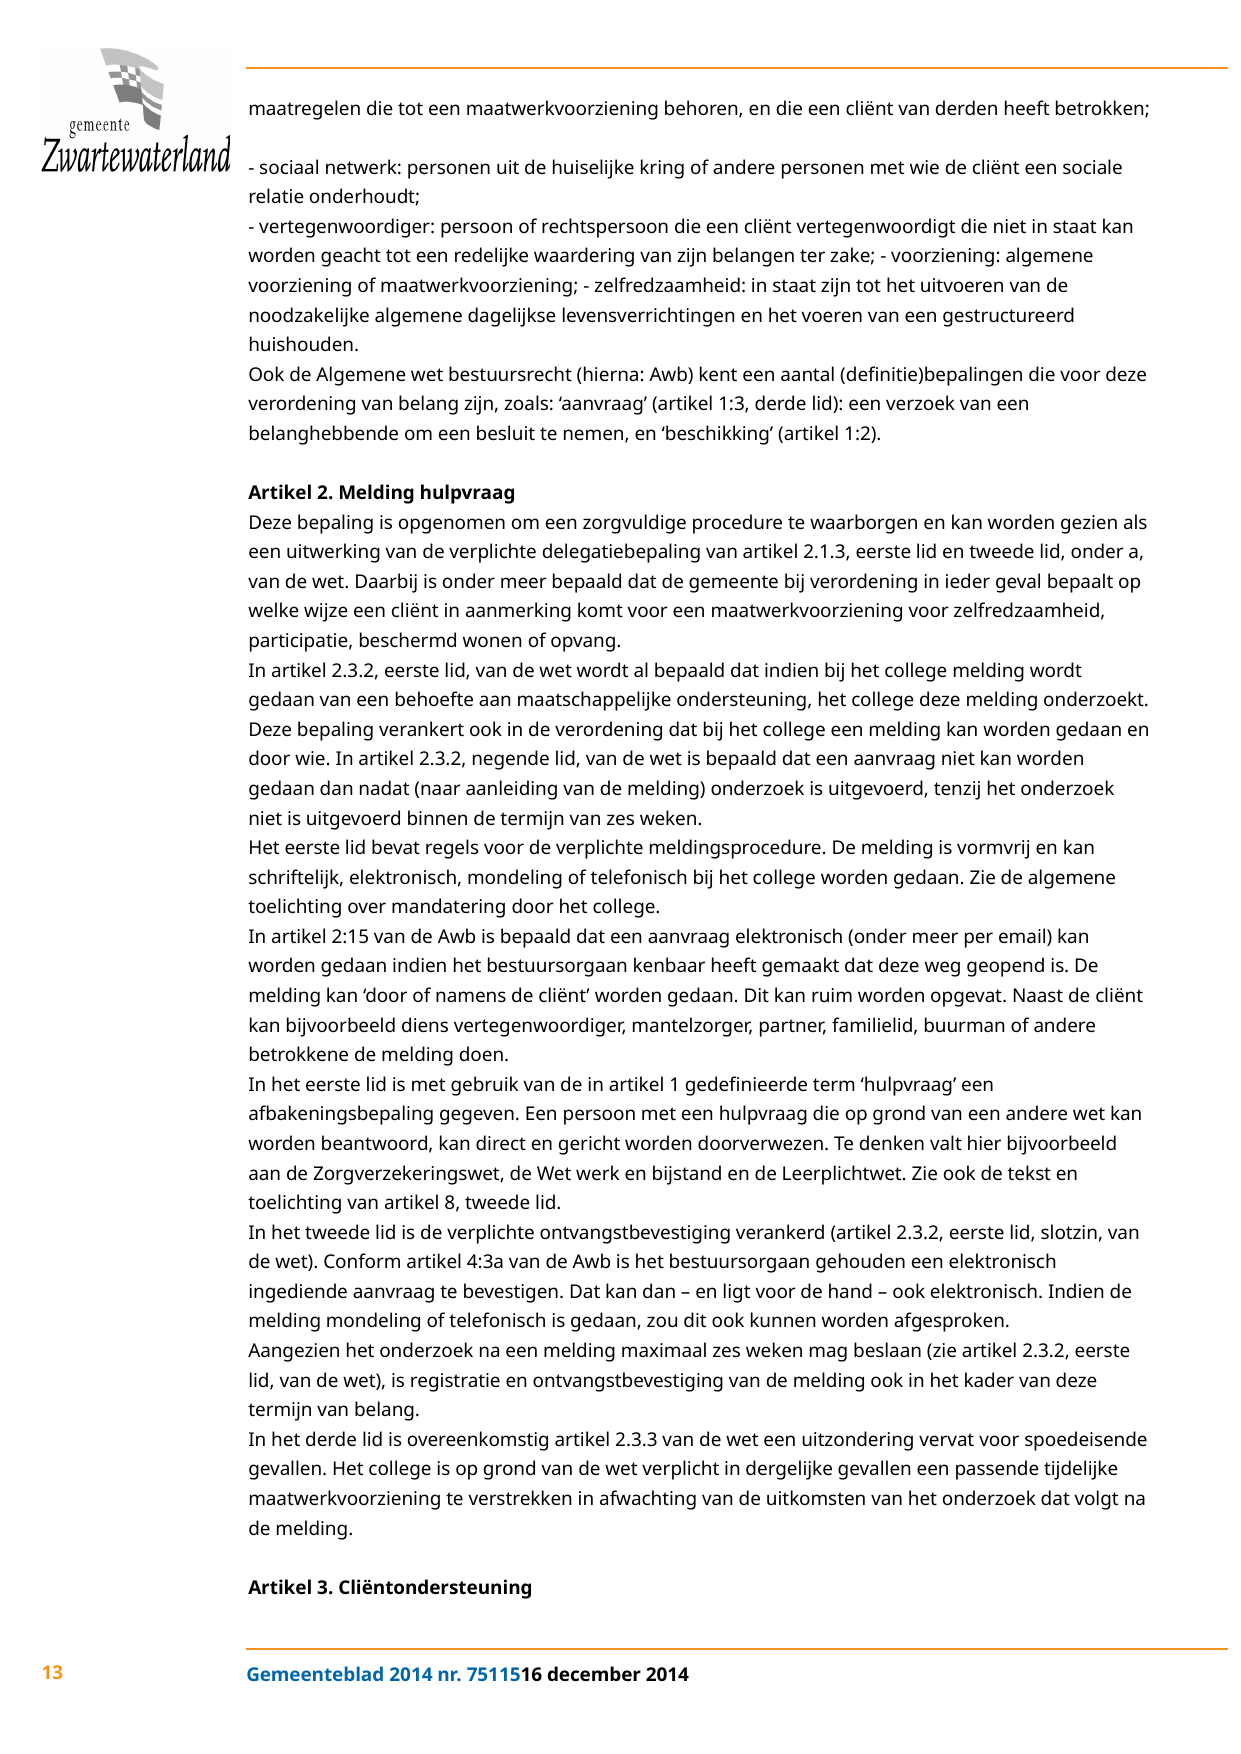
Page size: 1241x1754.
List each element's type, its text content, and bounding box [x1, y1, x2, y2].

text Artikel 3. Cliëntondersteuning [248, 1574, 1152, 1600]
text Artikel 2. Melding hulpvraag [248, 479, 1152, 505]
text Aangezien het onderzoek na een melding maximaal zes weken mag beslaan (zie artikel 2.3.2, eerste lid, van de wet), is registratie en ontvangstbevestiging van de melding ook in het kader van deze termijn van belang. [248, 1337, 1152, 1422]
text Ook de Algemene wet bestuursrecht (hierna: Awb) kent een aantal (definitie)bepalingen die voor deze verordening van belang zijn, zoals: ‘aanvraag’ (artikel 1:3, derde lid): een verzoek van een belanghebbende om een besluit te nemen, en ‘beschikking’ (artikel 1:2). [248, 361, 1152, 446]
text - sociaal netwerk: personen uit de huiselijke kring of andere personen met wie de cliёnt een sociale relatie onderhoudt; [248, 154, 1152, 209]
text In het eerste lid is met gebruik van de in artikel 1 gedefinieerde term ‘hulpvraag’ een afbakeningsbepaling gegeven. Een persoon met een hulpvraag die op grond van een andere wet kan worden beantwoord, kan direct en gericht worden doorverwezen. Te denken valt hier bijvoorbeeld aan de Zorgverzekeringswet, de Wet werk en bijstand en de Leerplichtwet. Zie ook de tekst en toelichting van artikel 8, tweede lid. [248, 1071, 1152, 1215]
picture [41, 47, 231, 172]
text In het tweede lid is de verplichte ontvangstbevestiging verankerd (artikel 2.3.2, eerste lid, slotzin, van de wet). Conform artikel 4:3a van de Awb is het bestuursorgaan gehouden een elektronisch ingediende aanvraag te bevestigen. Dat kan dan – en ligt voor de hand – ook elektronisch. Indien de melding mondeling of telefonisch is gedaan, zou dit ook kunnen worden afgesproken. [248, 1219, 1152, 1333]
text In artikel 2:15 van de Awb is bepaald dat een aanvraag elektronisch (onder meer per email) kan worden gedaan indien het bestuursorgaan kenbaar heeft gemaakt dat deze weg geopend is. De melding kan ‘door of namens de cliënt’ worden gedaan. Dit kan ruim worden opgevat. Naast de cliënt kan bijvoorbeeld diens vertegenwoordiger, mantelzorger, partner, familielid, buurman of andere betrokkene de melding doen. [248, 923, 1152, 1067]
text Het eerste lid bevat regels voor de verplichte meldingsprocedure. De melding is vormvrij en kan schriftelijk, elektronisch, mondeling of telefonisch bij het college worden gedaan. Zie de algemene toelichting over mandatering door het college. [248, 834, 1152, 919]
text In het derde lid is overeenkomstig artikel 2.3.3 van de wet een uitzondering vervat voor spoedeisende gevallen. Het college is op grond van de wet verplicht in dergelijke gevallen een passende tijdelijke maatwerkvoorziening te verstrekken in afwachting van de uitkomsten van het onderzoek dat volgt na de melding. [248, 1426, 1152, 1541]
text Deze bepaling is opgenomen om een zorgvuldige procedure te waarborgen en kan worden gezien als een uitwerking van de verplichte delegatiebepaling van artikel 2.1.3, eerste lid en tweede lid, onder a, van de wet. Daarbij is onder meer bepaald dat de gemeente bij verordening in ieder geval bepaalt op welke wijze een cliënt in aanmerking komt voor een maatwerkvoorziening voor zelfredzaamheid, participatie, beschermd wonen of opvang. [248, 509, 1152, 653]
text maatregelen die tot een maatwerkvoorziening behoren, en die een cliënt van derden heeft betrokken; [248, 95, 1152, 121]
text - vertegenwoordiger: persoon of rechtspersoon die een cliënt vertegenwoordigt die niet in staat kan worden geacht tot een redelijke waardering van zijn belangen ter zake; - voorziening: algemene voorziening of maatwerkvoorziening; - zelfredzaamheid: in staat zijn tot het uitvoeren van de noodzakelijke algemene dagelijkse levensverrichtingen en het voeren van een gestructureerd huishouden. [248, 213, 1152, 357]
text In artikel 2.3.2, eerste lid, van de wet wordt al bepaald dat indien bij het college melding wordt gedaan van een behoefte aan maatschappelijke ondersteuning, het college deze melding onderzoekt. Deze bepaling verankert ook in de verordening dat bij het college een melding kan worden gedaan en door wie. In artikel 2.3.2, negende lid, van de wet is bepaald dat een aanvraag niet kan worden gedaan dan nadat (naar aanleiding van de melding) onderzoek is uitgevoerd, tenzij het onderzoek niet is uitgevoerd binnen de termijn van zes weken. [248, 657, 1152, 831]
